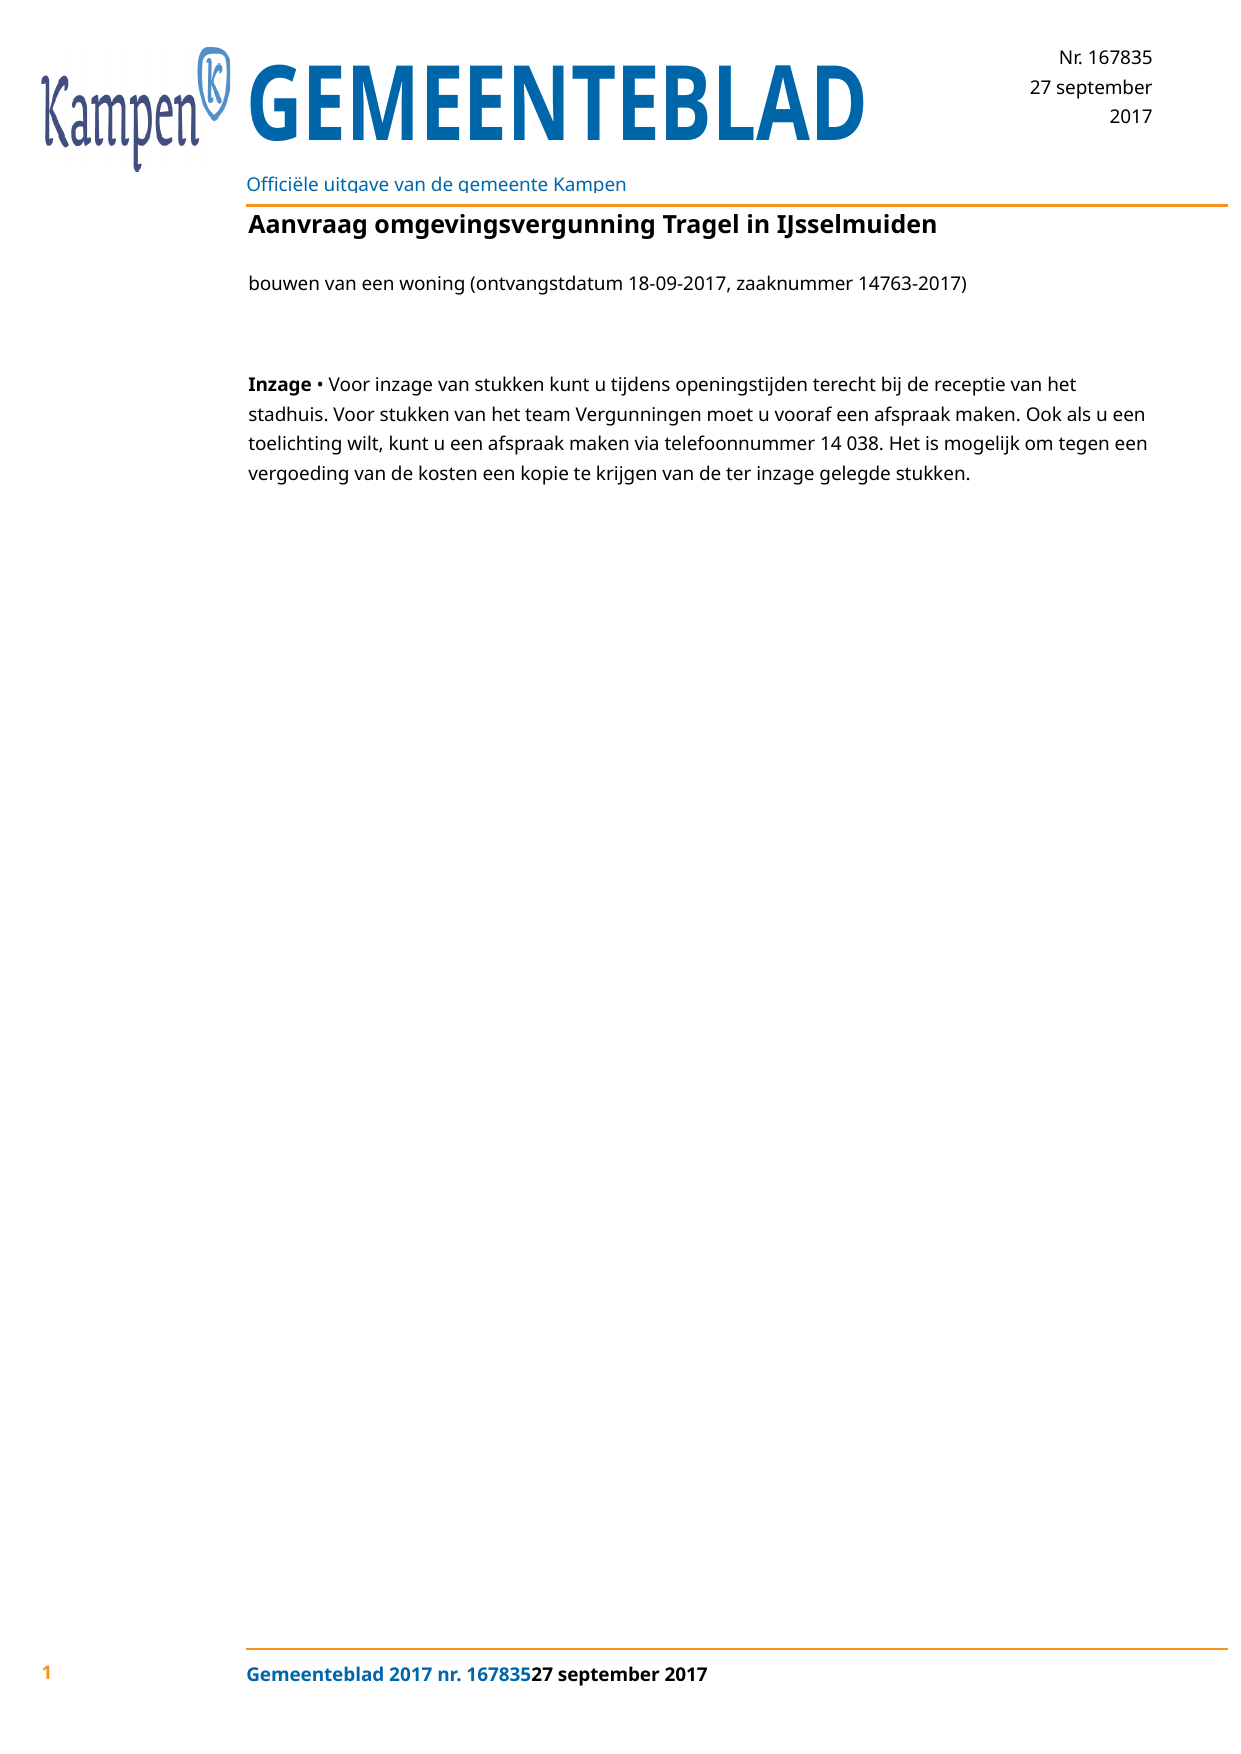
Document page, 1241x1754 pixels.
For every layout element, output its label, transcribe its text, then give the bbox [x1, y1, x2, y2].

text Inzage • Voor inzage van stukken kunt u tijdens openingstijden terecht bij de receptie van het stadhuis. Voor stukken van het team Vergunningen moet u vooraf een afspraak maken. Ook als u een toelichting wilt, kunt u een afspraak maken via telefoonnummer 14 038. Het is mogelijk om tegen een vergoeding van de kosten een kopie te krijgen van de ter inzage gelegde stukken. [248, 371, 1152, 486]
text bouwen van een woning (ontvangstdatum 18-09-2017, zaaknummer 14763-2017) [248, 270, 1152, 296]
text Aanvraag omgevingsvergunning Tragel in IJsselmuiden [248, 207, 1152, 241]
picture [41, 47, 231, 172]
